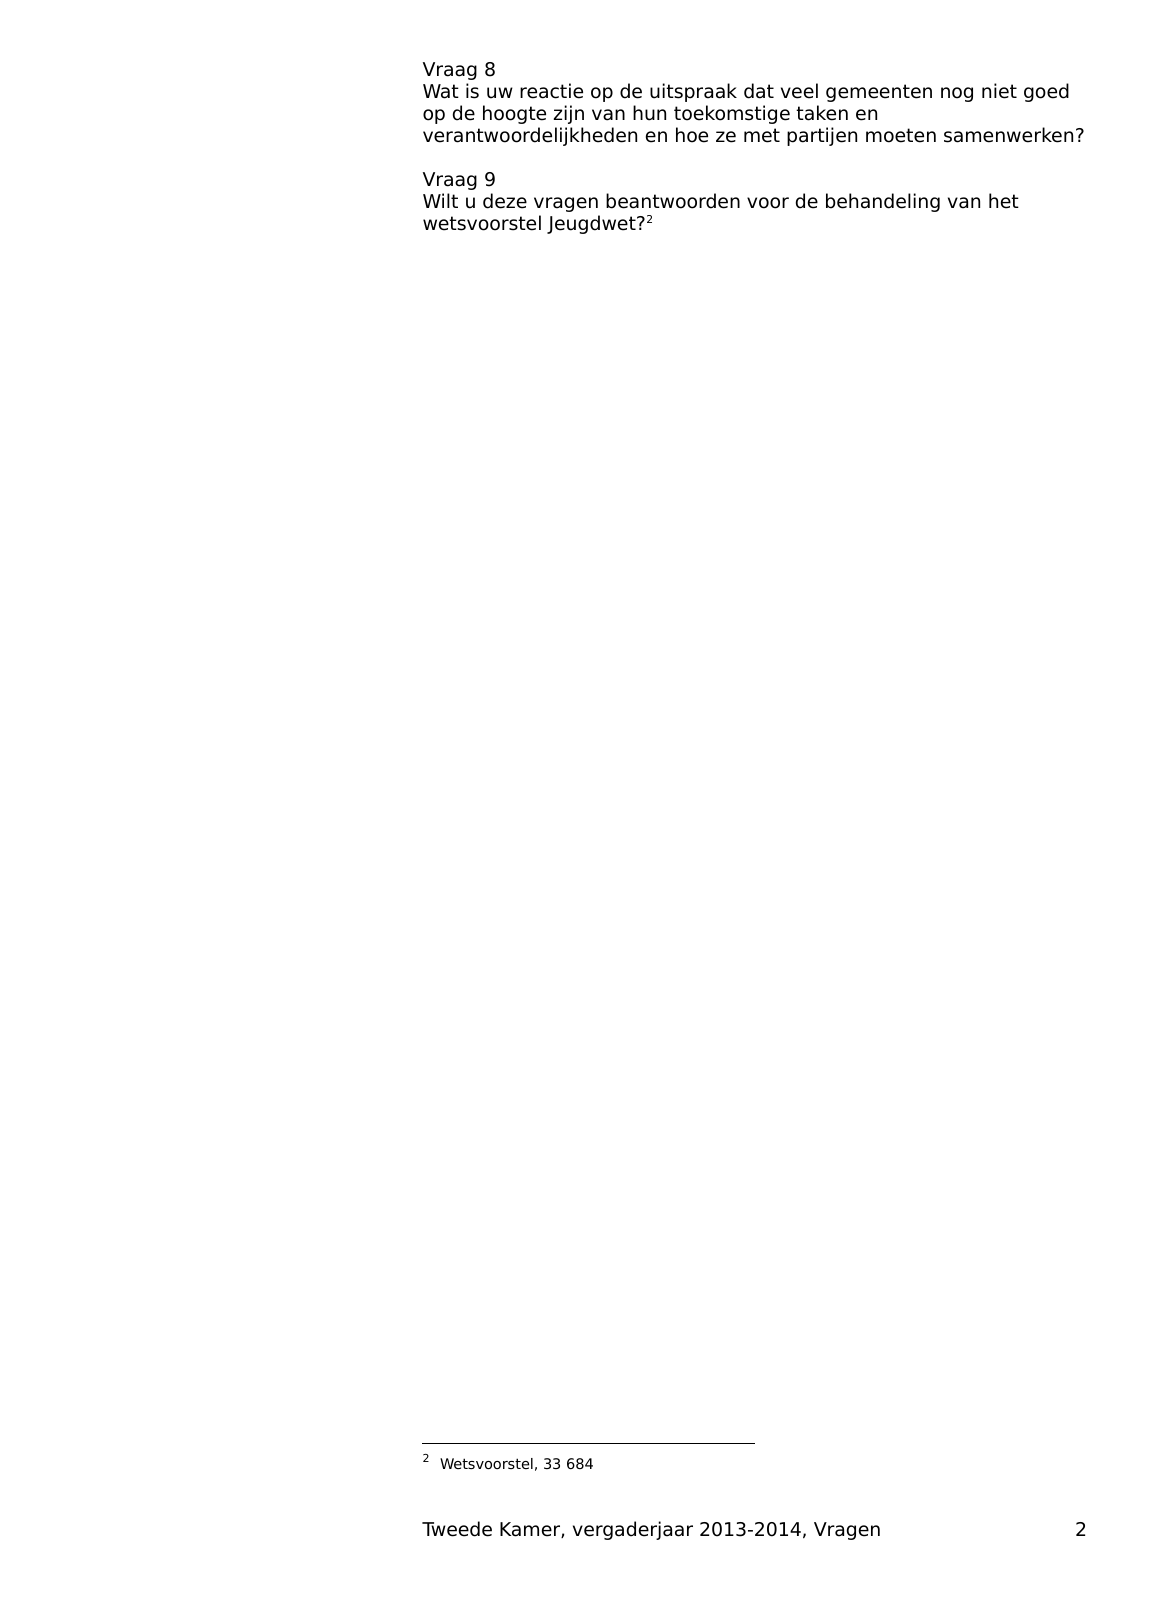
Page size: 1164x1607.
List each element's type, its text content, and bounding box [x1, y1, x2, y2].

text Wetsvoorstel, 33 684 [422, 1452, 1087, 1474]
text Vraag 8 [422, 59, 1087, 81]
text Wat is uw reactie op de uitspraak dat veel gemeenten nog niet goed op de hoogte zijn van hun toekomstige taken en verantwoordelijkheden en hoe ze met partijen moeten samenwerken? [422, 81, 1087, 147]
text Vraag 9 [422, 169, 1087, 191]
text Wilt u deze vragen beantwoorden voor de behandeling van het wetsvoorstel Jeugdwet? [422, 191, 1087, 235]
